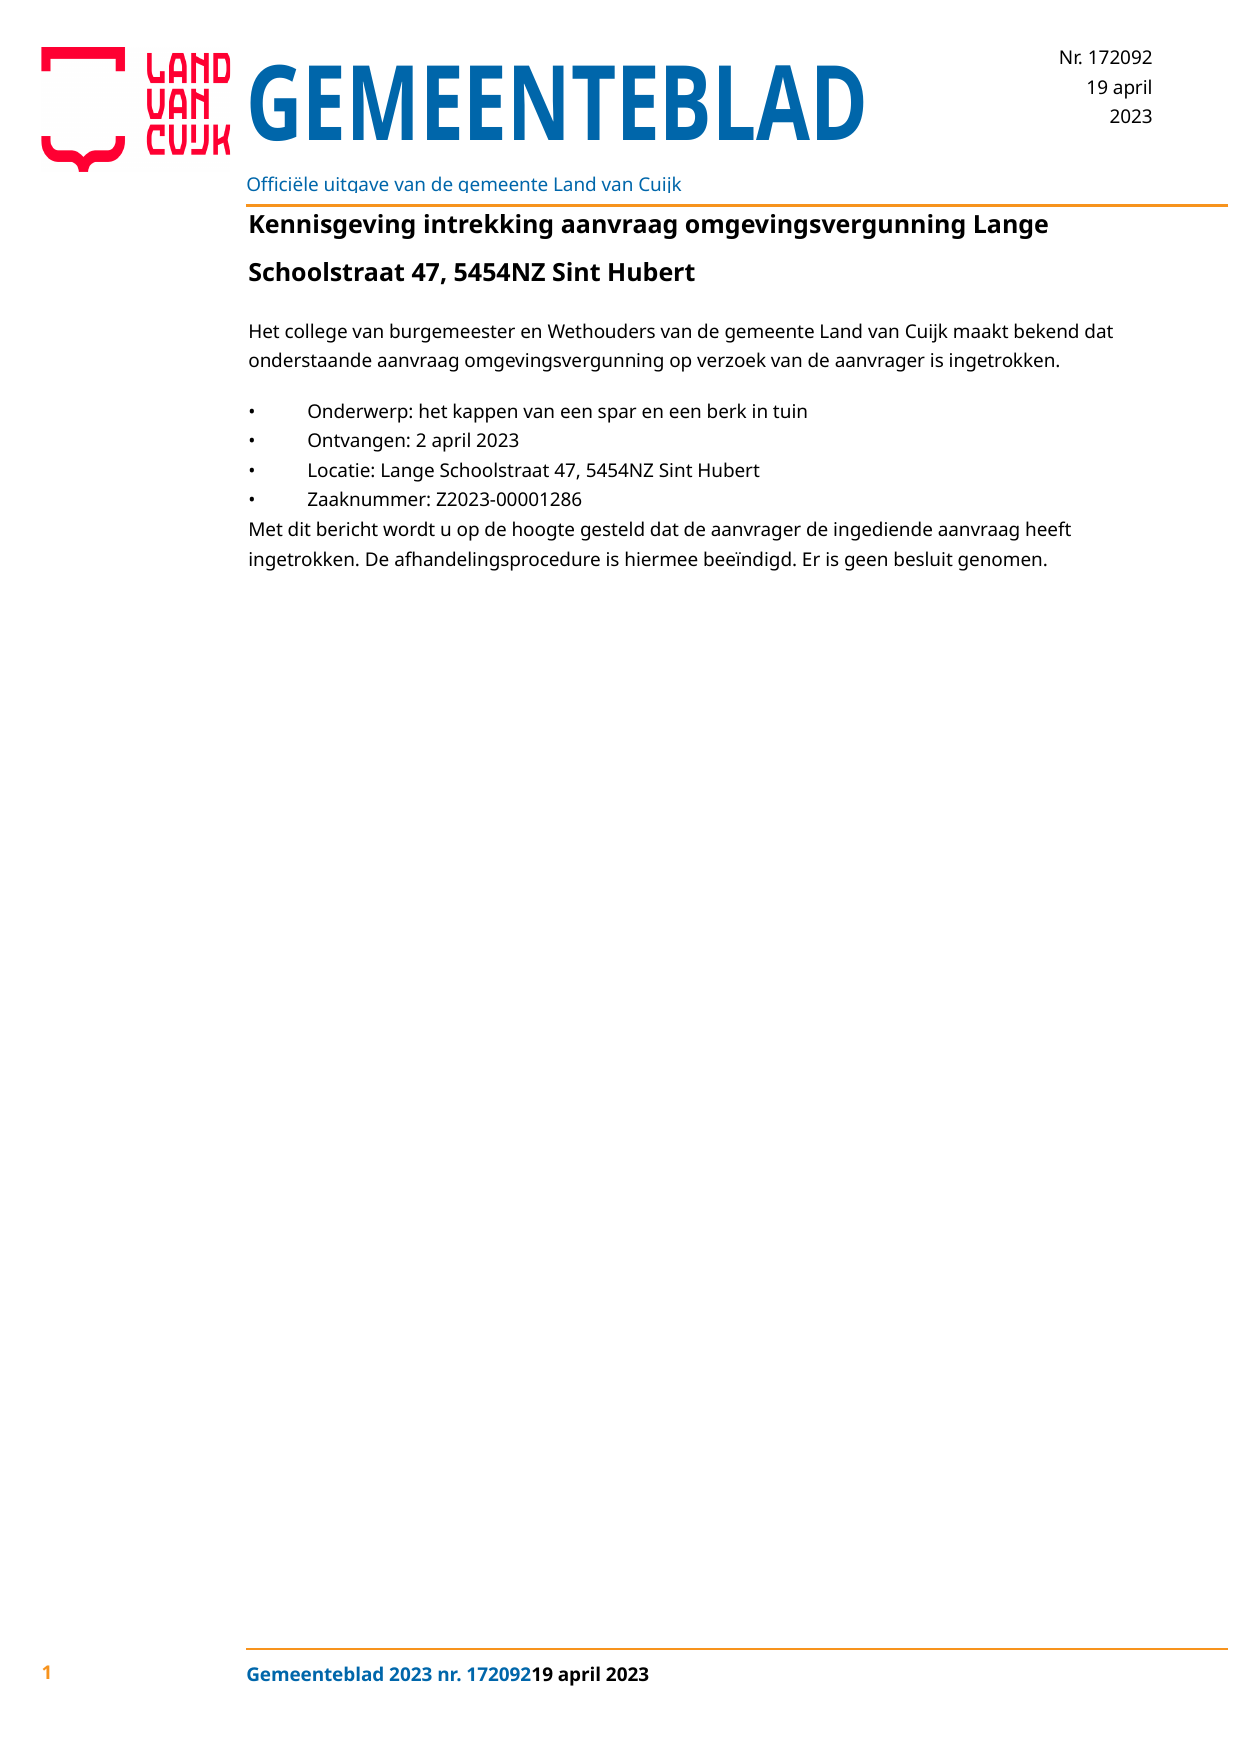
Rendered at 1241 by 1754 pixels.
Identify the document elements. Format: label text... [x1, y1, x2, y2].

list Zaaknummer: Z2023-00001286 [248, 487, 1152, 512]
list Ontvangen: 2 april 2023 [248, 427, 1152, 453]
picture [41, 47, 231, 172]
text Met dit bericht wordt u op de hoogte gesteld dat de aanvrager de ingediende aanvraag heeft ingetrokken. De afhandelingsprocedure is hiermee beeïndigd. Er is geen besluit genomen. [248, 516, 1152, 572]
list Onderwerp: het kappen van een spar en een berk in tuin [248, 398, 1152, 424]
text Kennisgeving intrekking aanvraag omgevingsvergunning Lange Schoolstraat 47, 5454NZ Sint Hubert [248, 207, 1152, 288]
list Locatie: Lange Schoolstraat 47, 5454NZ Sint Hubert [248, 457, 1152, 483]
text Het college van burgemeester en Wethouders van de gemeente Land van Cuijk maakt bekend dat onderstaande aanvraag omgevingsvergunning op verzoek van de aanvrager is ingetrokken. [248, 318, 1152, 373]
